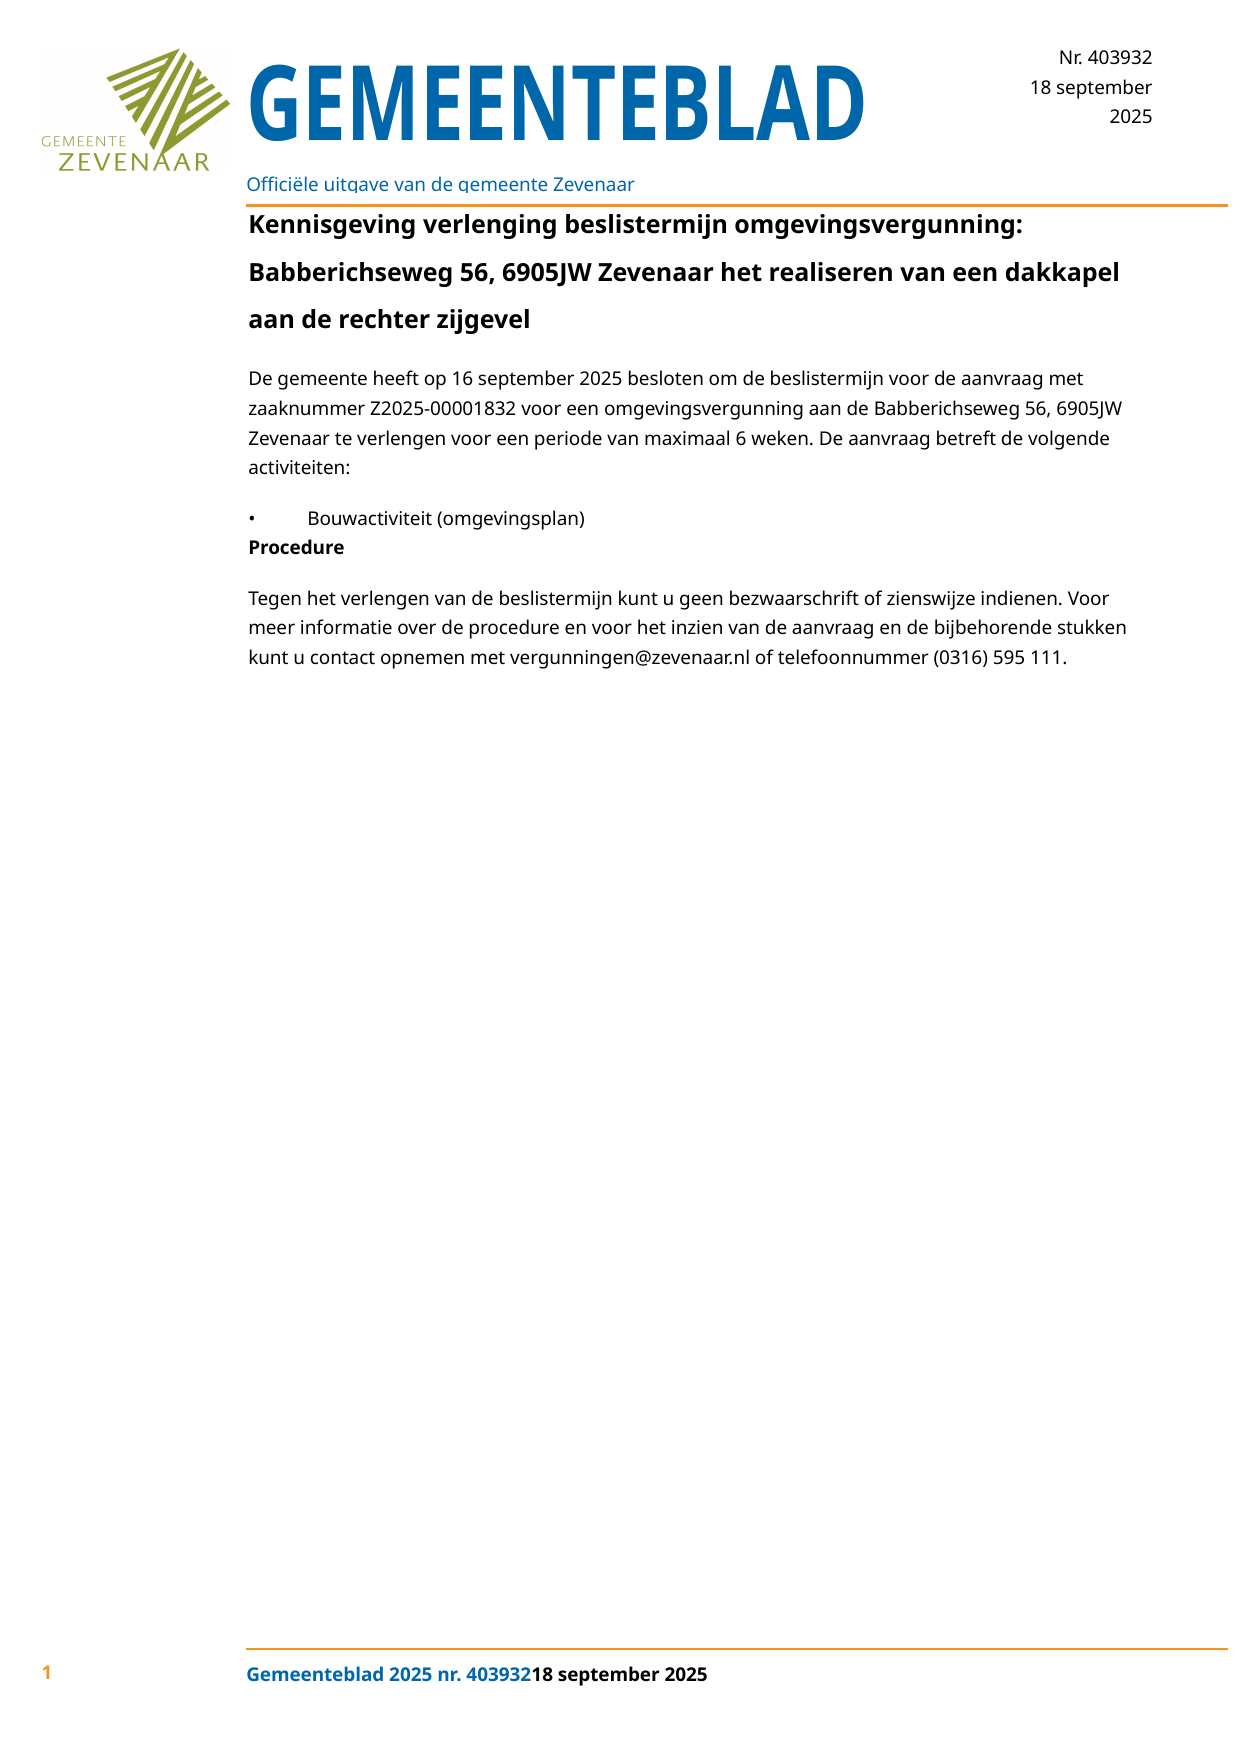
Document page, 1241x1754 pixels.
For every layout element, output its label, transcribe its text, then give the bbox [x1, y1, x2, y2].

text Kennisgeving verlenging beslistermijn omgevingsvergunning: Babberichseweg 56, 6905JW Zevenaar het realiseren van een dakkapel aan de rechter zijgevel [248, 207, 1152, 336]
text Procedure [248, 534, 1152, 560]
picture [41, 47, 231, 172]
text De gemeente heeft op 16 september 2025 besloten om de beslistermijn voor de aanvraag met zaaknummer Z2025-00001832 voor een omgevingsvergunning aan de Babberichseweg 56, 6905JW Zevenaar te verlengen voor een periode van maximaal 6 weken. De aanvraag betreft de volgende activiteiten: [248, 366, 1152, 480]
text Tegen het verlengen van de beslistermijn kunt u geen bezwaarschrift of zienswijze indienen. Voor meer informatie over de procedure en voor het inzien van de aanvraag en de bijbehorende stukken kunt u contact opnemen met vergunningen@zevenaar.nl of telefoonnummer (0316) 595 111. [248, 585, 1152, 669]
list Bouwactiviteit (omgevingsplan) [248, 505, 1152, 530]
